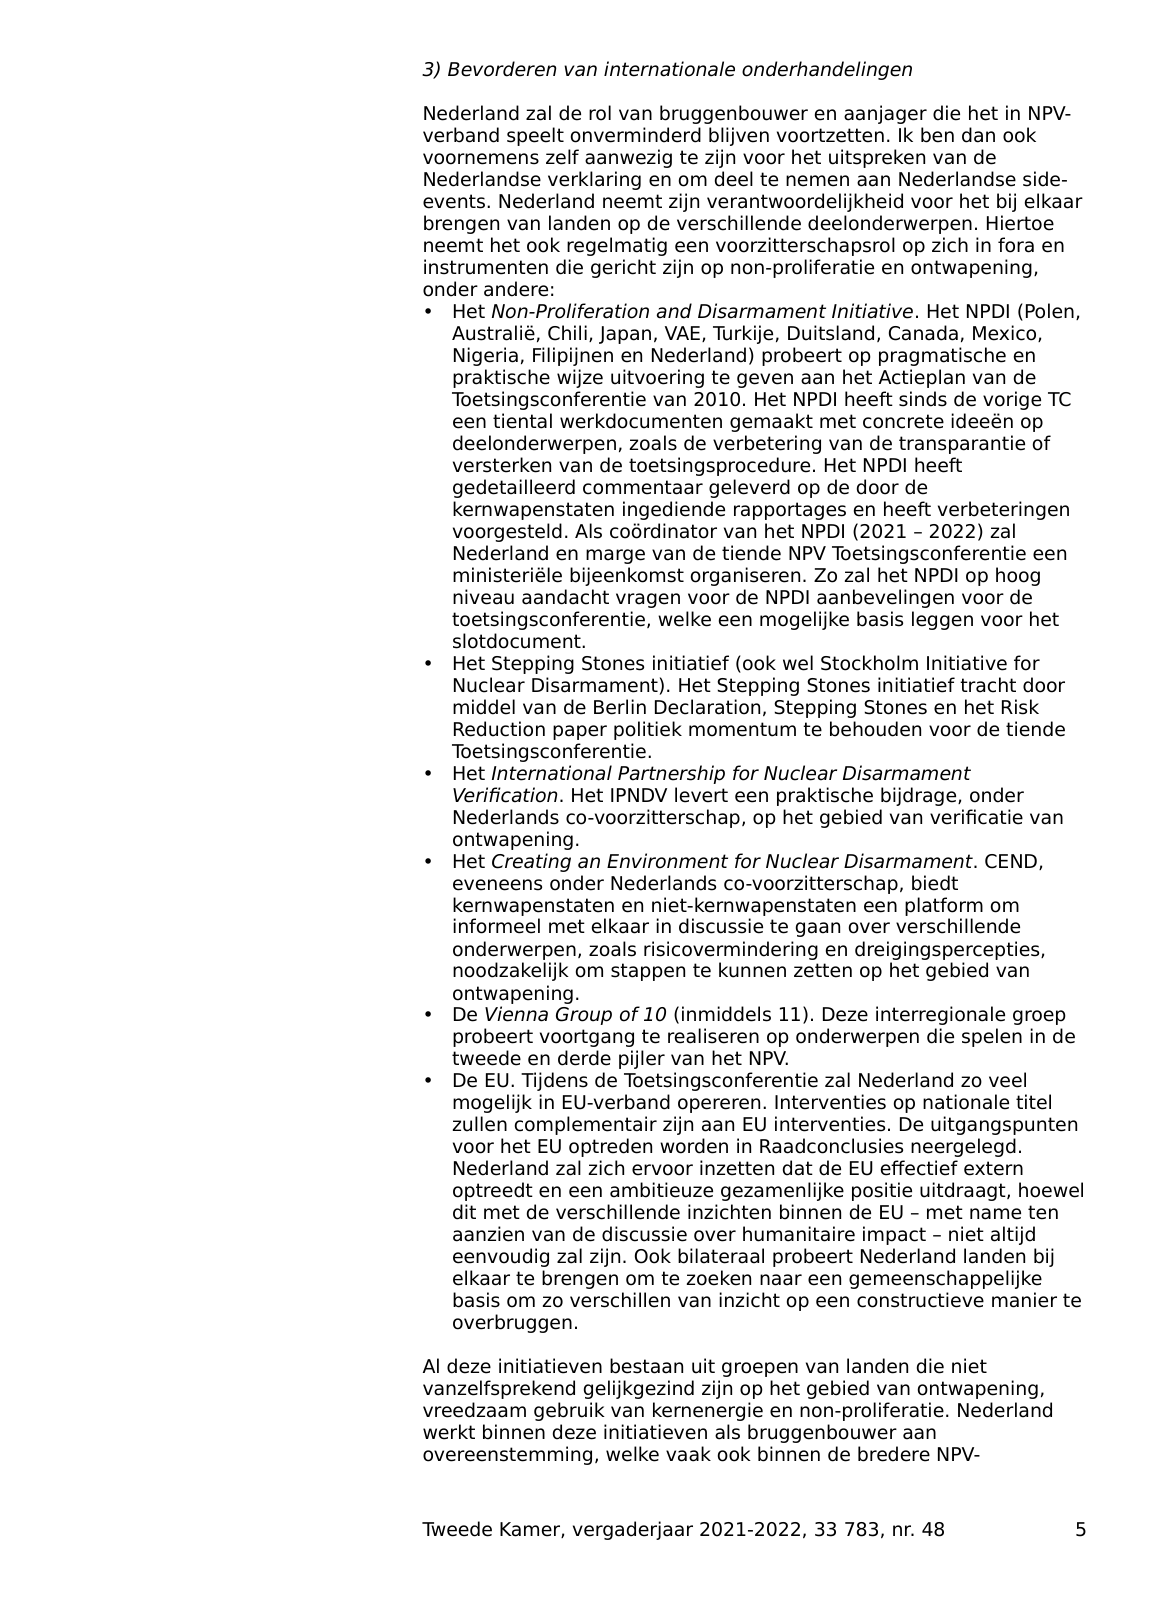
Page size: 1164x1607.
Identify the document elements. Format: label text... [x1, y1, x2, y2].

text • Het International Partnership for Nuclear Disarmament Verification. Het IPNDV levert een praktische bijdrage, onder Nederlands co-voorzitterschap, op het gebied van verificatie van ontwapening. [422, 763, 1087, 851]
subtitle 3) Bevorderen van internationale onderhandelingen [422, 59, 1087, 81]
text • Het Non-Proliferation and Disarmament Initiative. Het NPDI (Polen, Australië, Chili, Japan, VAE, Turkije, Duitsland, Canada, Mexico, Nigeria, Filipijnen en Nederland) probeert op pragmatische en praktische wijze uitvoering te geven aan het Actieplan van de Toetsingsconferentie van 2010. Het NPDI heeft sinds de vorige TC een tiental werkdocumenten gemaakt met concrete ideeën op deelonderwerpen, zoals de verbetering van de transparantie of versterken van de toetsingsprocedure. Het NPDI heeft gedetailleerd commentaar geleverd op de door de kernwapenstaten ingediende rapportages en heeft verbeteringen voorgesteld. Als coördinator van het NPDI (2021 – 2022) zal Nederland en marge van de tiende NPV Toetsingsconferentie een ministeriële bijeenkomst organiseren. Zo zal het NPDI op hoog niveau aandacht vragen voor de NPDI aanbevelingen voor de toetsingsconferentie, welke een mogelijke basis leggen voor het slotdocument. [422, 301, 1087, 653]
text • Het Stepping Stones initiatief (ook wel Stockholm Initiative for Nuclear Disarmament). Het Stepping Stones initiatief tracht door middel van de Berlin Declaration, Stepping Stones en het Risk Reduction paper politiek momentum te behouden voor de tiende Toetsingsconferentie. [422, 653, 1087, 763]
text • De Vienna Group of 10 (inmiddels 11). Deze interregionale groep probeert voortgang te realiseren op onderwerpen die spelen in de tweede en derde pijler van het NPV. [422, 1004, 1087, 1070]
text • Het Creating an Environment for Nuclear Disarmament. CEND, eveneens onder Nederlands co-voorzitterschap, biedt kernwapenstaten en niet-kernwapenstaten een platform om informeel met elkaar in discussie te gaan over verschillende onderwerpen, zoals risicovermindering en dreigingspercepties, noodzakelijk om stappen te kunnen zetten op het gebied van ontwapening. [422, 851, 1087, 1004]
text Nederland zal de rol van bruggenbouwer en aanjager die het in NPV-verband speelt onverminderd blijven voortzetten. Ik ben dan ook voornemens zelf aanwezig te zijn voor het uitspreken van de Nederlandse verklaring en om deel te nemen aan Nederlandse side-events. Nederland neemt zijn verantwoordelijkheid voor het bij elkaar brengen van landen op de verschillende deelonderwerpen. Hiertoe neemt het ook regelmatig een voorzitterschapsrol op zich in fora en instrumenten die gericht zijn op non-proliferatie en ontwapening, onder andere: [422, 103, 1087, 301]
text • De EU. Tijdens de Toetsingsconferentie zal Nederland zo veel mogelijk in EU-verband opereren. Interventies op nationale titel zullen complementair zijn aan EU interventies. De uitgangspunten voor het EU optreden worden in Raadconclusies neergelegd. Nederland zal zich ervoor inzetten dat de EU effectief extern optreedt en een ambitieuze gezamenlijke positie uitdraagt, hoewel dit met de verschillende inzichten binnen de EU – met name ten aanzien van de discussie over humanitaire impact – niet altijd eenvoudig zal zijn. Ook bilateraal probeert Nederland landen bij elkaar te brengen om te zoeken naar een gemeenschappelijke basis om zo verschillen van inzicht op een constructieve manier te overbruggen. [422, 1070, 1087, 1334]
text Al deze initiatieven bestaan uit groepen van landen die niet vanzelfsprekend gelijkgezind zijn op het gebied van ontwapening, vreedzaam gebruik van kernenergie en non-proliferatie. Nederland werkt binnen deze initiatieven als bruggenbouwer aan overeenstemming, welke vaak ook binnen de bredere NPV- [422, 1356, 1087, 1466]
